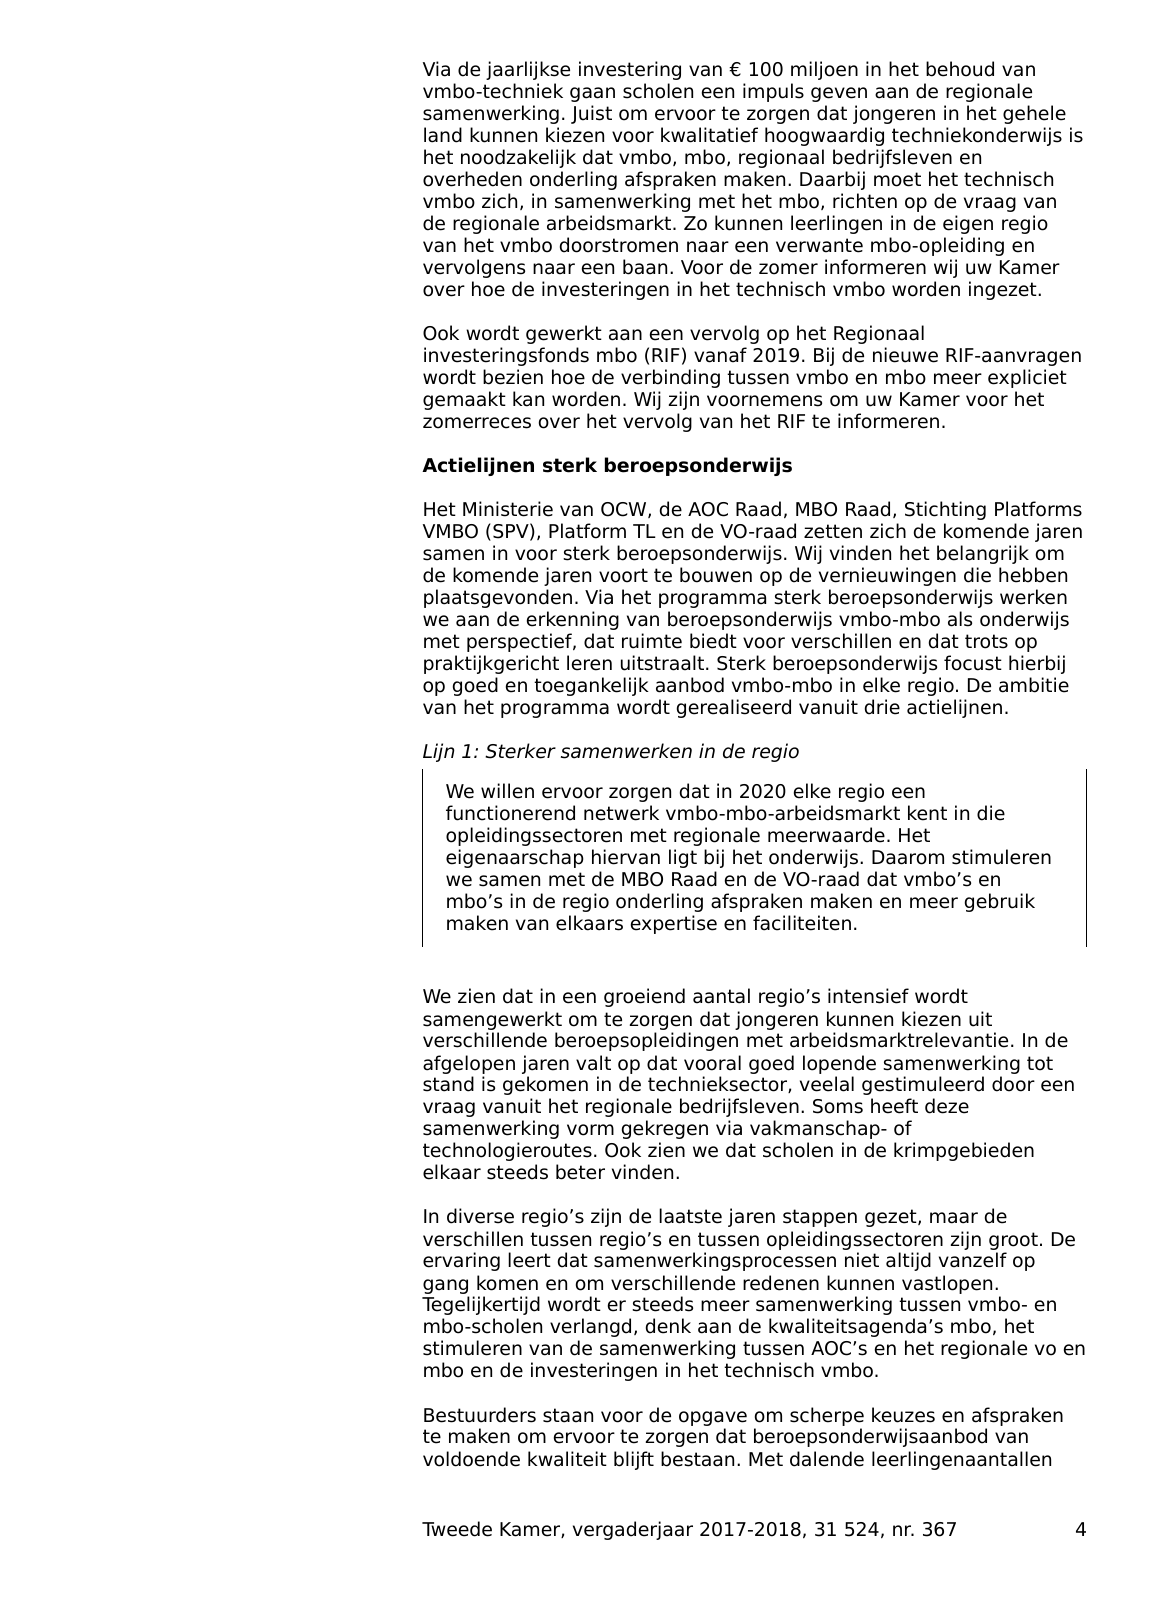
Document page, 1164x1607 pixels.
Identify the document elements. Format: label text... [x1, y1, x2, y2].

text Bestuurders staan voor de opgave om scherpe keuzes en afspraken te maken om ervoor te zorgen dat beroepsonderwijsaanbod van voldoende kwaliteit blijft bestaan. Met dalende leerlingenaantallen [422, 1404, 1087, 1470]
text Het Ministerie van OCW, de AOC Raad, MBO Raad, Stichting Platforms VMBO (SPV), Platform TL en de VO-raad zetten zich de komende jaren samen in voor sterk beroepsonderwijs. Wij vinden het belangrijk om de komende jaren voort te bouwen op de vernieuwingen die hebben plaatsgevonden. Via het programma sterk beroepsonderwijs werken we aan de erkenning van beroepsonderwijs vmbo-mbo als onderwijs met perspectief, dat ruimte biedt voor verschillen en dat trots op praktijkgericht leren uitstraalt. Sterk beroepsonderwijs focust hierbij op goed en toegankelijk aanbod vmbo-mbo in elke regio. De ambitie van het programma wordt gerealiseerd vanuit drie actielijnen. [422, 499, 1087, 719]
subtitle Actielijnen sterk beroepsonderwijs [422, 455, 1087, 477]
text Via de jaarlijkse investering van € 100 miljoen in het behoud van vmbo-techniek gaan scholen een impuls geven aan de regionale samenwerking. Juist om ervoor te zorgen dat jongeren in het gehele land kunnen kiezen voor kwalitatief hoogwaardig techniekonderwijs is het noodzakelijk dat vmbo, mbo, regionaal bedrijfsleven en overheden onderling afspraken maken. Daarbij moet het technisch vmbo zich, in samenwerking met het mbo, richten op de vraag van de regionale arbeidsmarkt. Zo kunnen leerlingen in de eigen regio van het vmbo doorstromen naar een verwante mbo-opleiding en vervolgens naar een baan. Voor de zomer informeren wij uw Kamer over hoe de investeringen in het technisch vmbo worden ingezet. [422, 59, 1087, 301]
text We zien dat in een groeiend aantal regio’s intensief wordt samengewerkt om te zorgen dat jongeren kunnen kiezen uit verschillende beroepsopleidingen met arbeidsmarktrelevantie. In de afgelopen jaren valt op dat vooral goed lopende samenwerking tot stand is gekomen in de technieksector, veelal gestimuleerd door een vraag vanuit het regionale bedrijfsleven. Soms heeft deze samenwerking vorm gekregen via vakmanschap- of technologieroutes. Ook zien we dat scholen in de krimpgebieden elkaar steeds beter vinden. [422, 986, 1087, 1184]
text In diverse regio’s zijn de laatste jaren stappen gezet, maar de verschillen tussen regio’s en tussen opleidingssectoren zijn groot. De ervaring leert dat samenwerkingsprocessen niet altijd vanzelf op gang komen en om verschillende redenen kunnen vastlopen. Tegelijkertijd wordt er steeds meer samenwerking tussen vmbo- en mbo-scholen verlangd, denk aan de kwaliteitsagenda’s mbo, het stimuleren van de samenwerking tussen AOC’s en het regionale vo en mbo en de investeringen in het technisch vmbo. [422, 1206, 1087, 1382]
table_header We willen ervoor zorgen dat in 2020 elke regio een functionerend netwerk vmbo-mbo-arbeidsmarkt kent in die opleidingssectoren met regionale meerwaarde. Het eigenaarschap hiervan ligt bij het onderwijs. Daarom stimuleren we samen met de MBO Raad en de VO-raad dat vmbo’s en mbo’s in de regio onderling afspraken maken en meer gebruik maken van elkaars expertise en faciliteiten. [423, 769, 1086, 947]
subtitle Lijn 1: Sterker samenwerken in de regio [422, 741, 1087, 763]
text Ook wordt gewerkt aan een vervolg op het Regionaal investeringsfonds mbo (RIF) vanaf 2019. Bij de nieuwe RIF-aanvragen wordt bezien hoe de verbinding tussen vmbo en mbo meer expliciet gemaakt kan worden. Wij zijn voornemens om uw Kamer voor het zomerreces over het vervolg van het RIF te informeren. [422, 323, 1087, 433]
